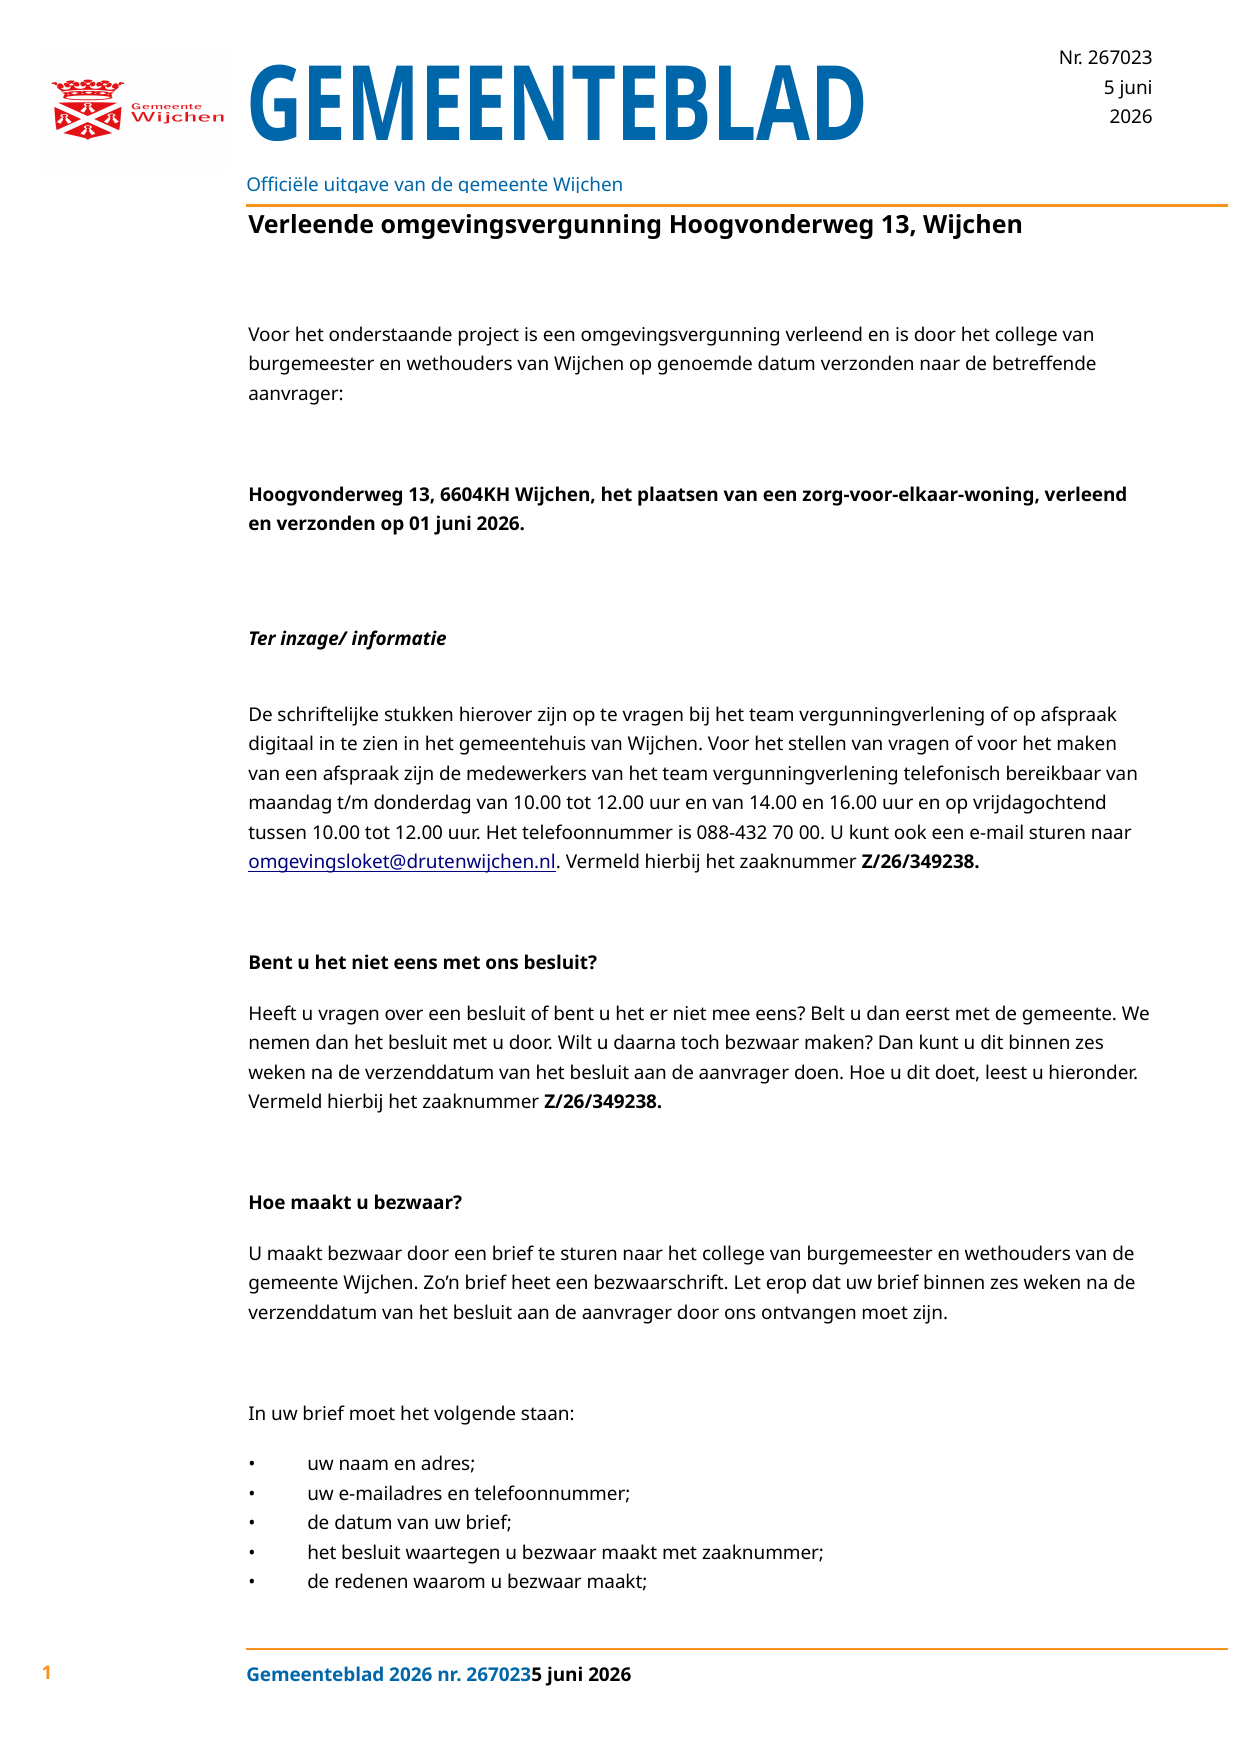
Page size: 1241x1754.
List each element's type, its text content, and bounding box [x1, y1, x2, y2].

text De schriftelijke stukken hierover zijn op te vragen bij het team vergunningverlening of op afspraak digitaal in te zien in het gemeentehuis van Wijchen. Voor het stellen van vragen of voor het maken van een afspraak zijn de medewerkers van het team vergunningverlening telefonisch bereikbaar van maandag t/m donderdag van 10.00 tot 12.00 uur en van 14.00 en 16.00 uur en op vrijdagochtend tussen 10.00 tot 12.00 uur. Het telefoonnummer is 088-432 70 00. U kunt ook een e-mail sturen naar omgevingsloket@drutenwijchen.nl. Vermeld hierbij het zaaknummer Z/26/349238. [248, 701, 1152, 874]
text Ter inzage/ informatie [248, 625, 1152, 650]
text Verleende omgevingsvergunning Hoogvonderweg 13, Wijchen [248, 207, 1152, 241]
picture [41, 47, 231, 172]
list uw naam en adres; [248, 1450, 1152, 1476]
text Hoogvonderweg 13, 6604KH Wijchen, het plaatsen van een zorg-voor-elkaar-woning, verleend en verzonden op 01 juni 2026. [248, 481, 1152, 536]
text U maakt bezwaar door een brief te sturen naar het college van burgemeester en wethouders van de gemeente Wijchen. Zo’n brief heet een bezwaarschrift. Let erop dat uw brief binnen zes weken na de verzenddatum van het besluit aan de aanvrager door ons ontvangen moet zijn. [248, 1240, 1152, 1325]
list de datum van uw brief; [248, 1509, 1152, 1535]
list uw e-mailadres en telefoonnummer; [248, 1480, 1152, 1506]
list het besluit waartegen u bezwaar maakt met zaaknummer; [248, 1539, 1152, 1565]
text In uw brief moet het volgende staan: [248, 1400, 1152, 1426]
text Voor het onderstaande project is een omgevingsvergunning verleend en is door het college van burgemeester en wethouders van Wijchen op genoemde datum verzonden naar de betreffende aanvrager: [248, 321, 1152, 406]
text Bent u het niet eens met ons besluit? [248, 949, 1152, 975]
text Hoe maakt u bezwaar? [248, 1189, 1152, 1215]
list de redenen waarom u bezwaar maakt; [248, 1569, 1152, 1594]
text Heeft u vragen over een besluit of bent u het er niet mee eens? Belt u dan eerst met de gemeente. We nemen dan het besluit met u door. Wilt u daarna toch bezwaar maken? Dan kunt u dit binnen zes weken na de verzenddatum van het besluit aan de aanvrager doen. Hoe u dit doet, leest u hieronder. Vermeld hierbij het zaaknummer Z/26/349238. [248, 1000, 1152, 1114]
